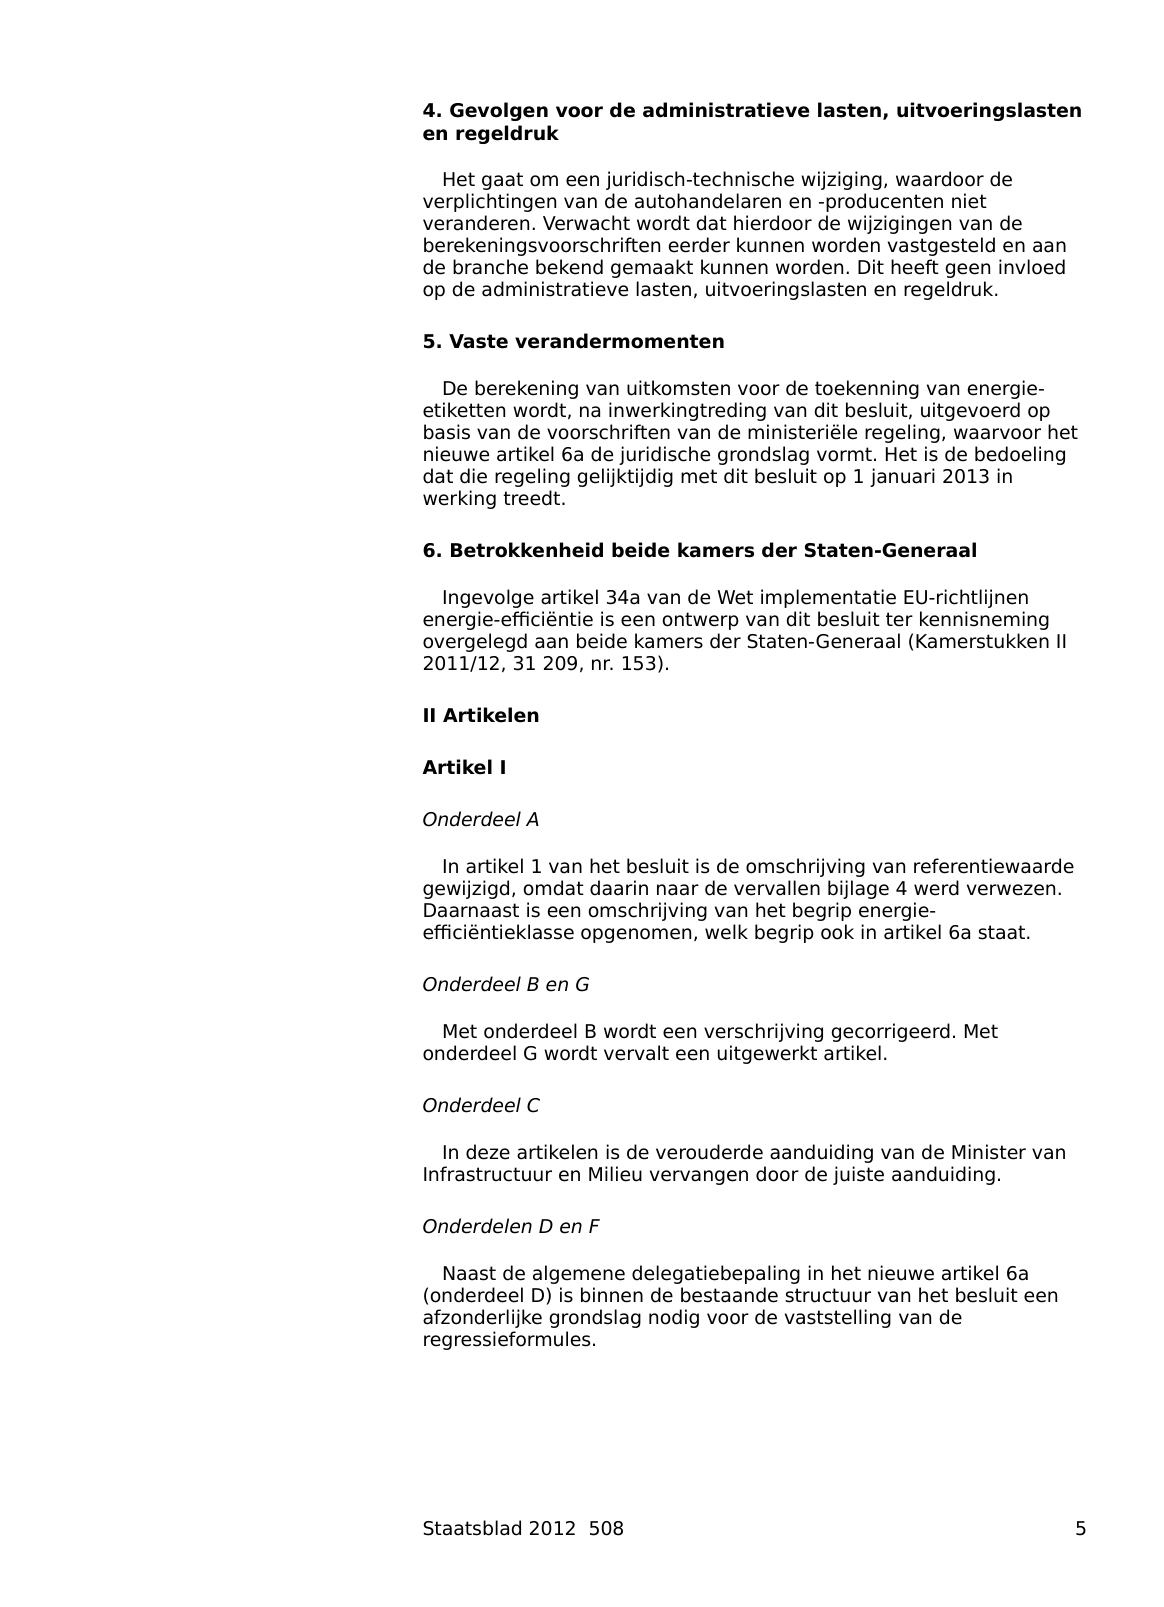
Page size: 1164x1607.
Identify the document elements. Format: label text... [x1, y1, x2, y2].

text In artikel 1 van het besluit is de omschrijving van referentiewaarde gewijzigd, omdat daarin naar de vervallen bijlage 4 werd verwezen. Daarnaast is een omschrijving van het begrip energie-efficiëntieklasse opgenomen, welk begrip ook in artikel 6a staat. [422, 856, 1087, 944]
text Het gaat om een juridisch-technische wijziging, waardoor de verplichtingen van de autohandelaren en -producenten niet veranderen. Verwacht wordt dat hierdoor de wijzigingen van de berekeningsvoorschriften eerder kunnen worden vastgesteld en aan de branche bekend gemaakt kunnen worden. Dit heeft geen invloed op de administratieve lasten, uitvoeringslasten en regeldruk. [422, 169, 1087, 301]
subtitle 5. Vaste verandermomenten [422, 331, 1087, 353]
subtitle Onderdeel A [422, 809, 1087, 831]
text Naast de algemene delegatiebepaling in het nieuwe artikel 6a (onderdeel D) is binnen de bestaande structuur van het besluit een afzonderlijke grondslag nodig voor de vaststelling van de regressieformules. [422, 1263, 1087, 1351]
subtitle 6. Betrokkenheid beide kamers der Staten-Generaal [422, 540, 1087, 562]
subtitle Onderdeel B en G [422, 974, 1087, 996]
subtitle Onderdeel C [422, 1095, 1087, 1117]
subtitle 4. Gevolgen voor de administratieve lasten, uitvoeringslasten en regeldruk [422, 100, 1087, 144]
text In deze artikelen is de verouderde aanduiding van de Minister van Infrastructuur en Milieu vervangen door de juiste aanduiding. [422, 1142, 1087, 1186]
subtitle II Artikelen [422, 705, 1087, 727]
subtitle Artikel I [422, 757, 1087, 779]
subtitle Onderdelen D en F [422, 1216, 1087, 1238]
text Ingevolge artikel 34a van de Wet implementatie EU-richtlijnen energie-efficiëntie is een ontwerp van dit besluit ter kennisneming overgelegd aan beide kamers der Staten-Generaal (Kamerstukken II 2011/12, 31 209, nr. 153). [422, 587, 1087, 675]
text Met onderdeel B wordt een verschrijving gecorrigeerd. Met onderdeel G wordt vervalt een uitgewerkt artikel. [422, 1021, 1087, 1065]
text De berekening van uitkomsten voor de toekenning van energie-etiketten wordt, na inwerkingtreding van dit besluit, uitgevoerd op basis van de voorschriften van de ministeriële regeling, waarvoor het nieuwe artikel 6a de juridische grondslag vormt. Het is de bedoeling dat die regeling gelijktijdig met dit besluit op 1 januari 2013 in werking treedt. [422, 378, 1087, 510]
